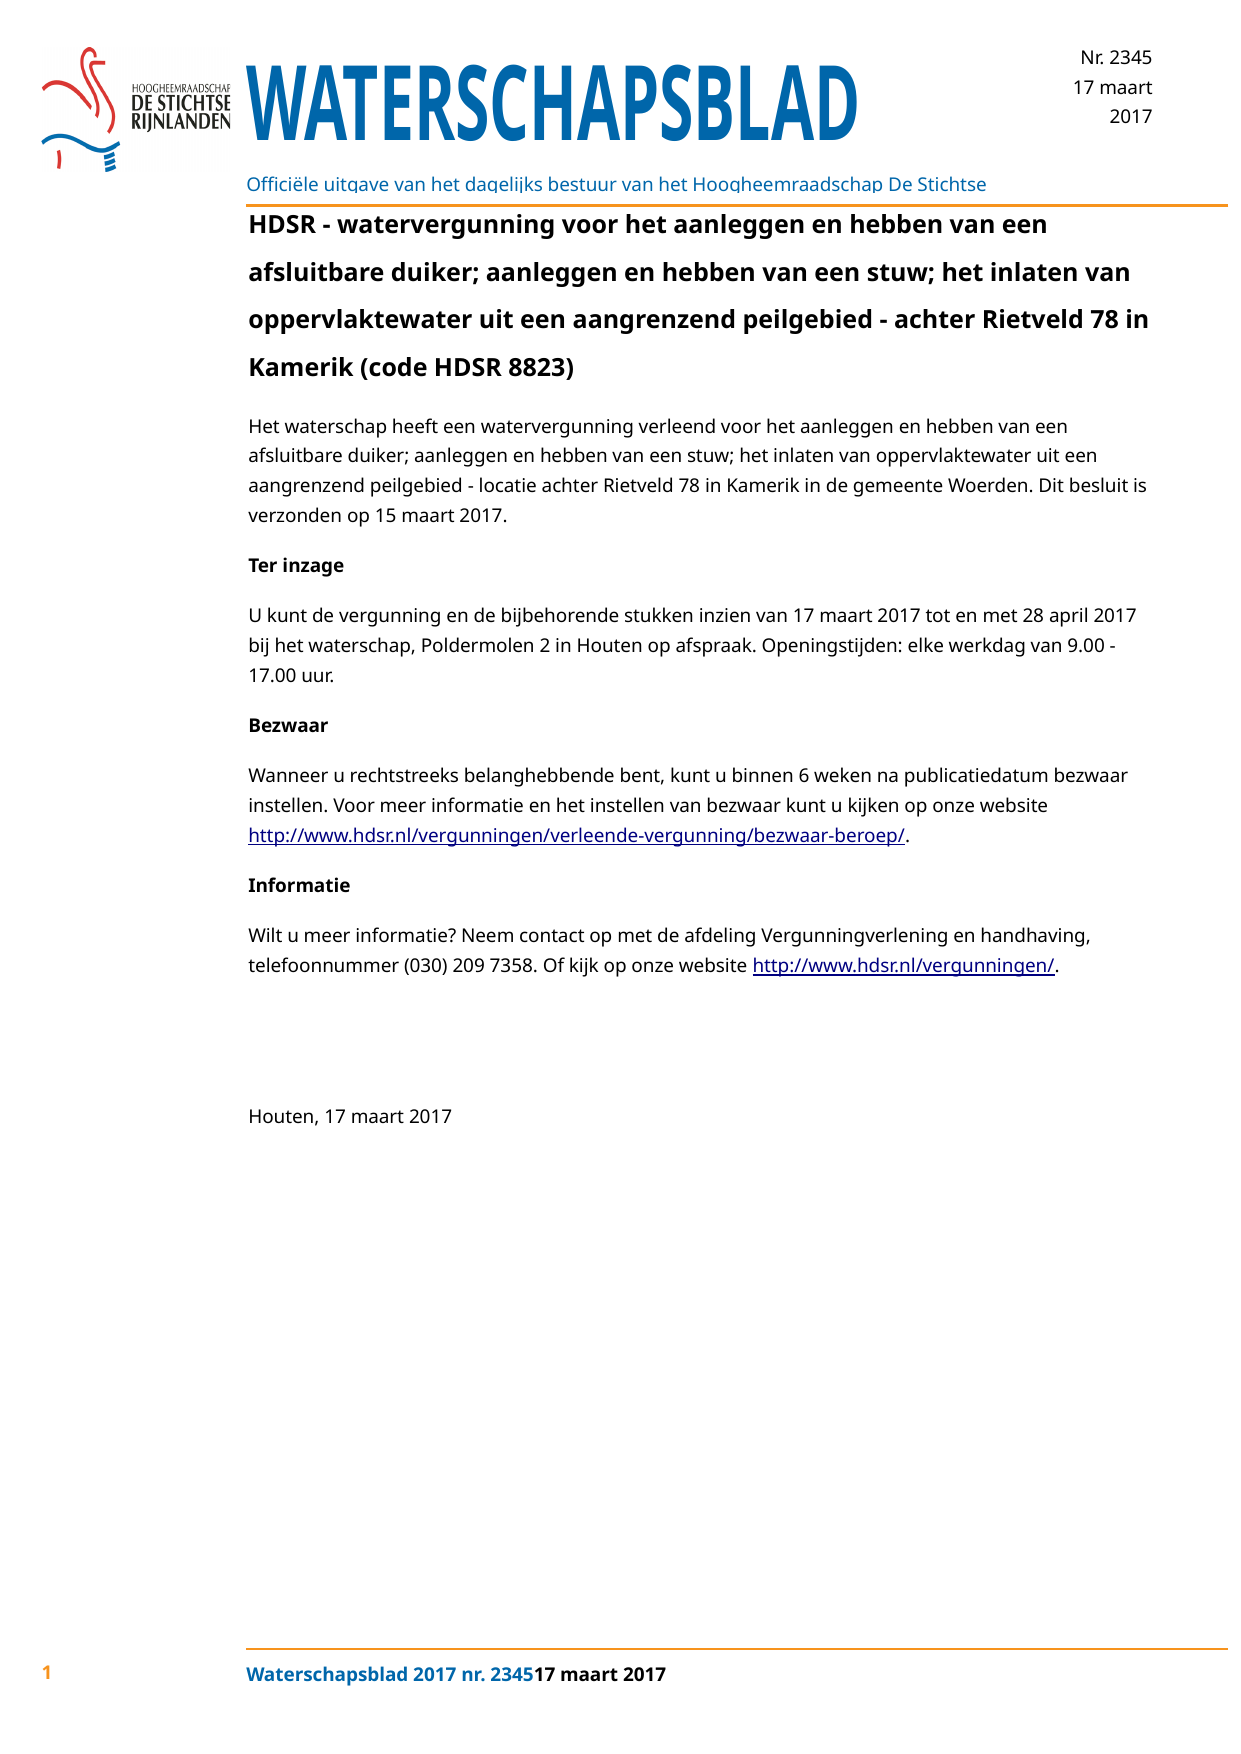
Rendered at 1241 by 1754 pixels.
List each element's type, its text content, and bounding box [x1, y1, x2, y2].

text HDSR - watervergunning voor het aanleggen en hebben van een afsluitbare duiker; aanleggen en hebben van een stuw; het inlaten van oppervlaktewater uit een aangrenzend peilgebied - achter Rietveld 78 in Kamerik (code HDSR 8823) [248, 207, 1152, 384]
text Wanneer u rechtstreeks belanghebbende bent, kunt u binnen 6 weken na publicatiedatum bezwaar instellen. Voor meer informatie en het instellen van bezwaar kunt u kijken op onze website http://www.hdsr.nl/vergunningen/verleende-vergunning/bezwaar-beroep/. [248, 763, 1152, 848]
text Houten, 17 maart 2017 [248, 1103, 1152, 1129]
text Ter inzage [248, 552, 1152, 578]
text Informatie [248, 872, 1152, 898]
text Wilt u meer informatie? Neem contact op met de afdeling Vergunningverlening en handhaving, telefoonnummer (030) 209 7358. Of kijk op onze website http://www.hdsr.nl/vergunningen/. [248, 923, 1152, 978]
text Bezwaar [248, 712, 1152, 738]
text Het waterschap heeft een watervergunning verleend voor het aanleggen en hebben van een afsluitbare duiker; aanleggen en hebben van een stuw; het inlaten van oppervlaktewater uit een aangrenzend peilgebied - locatie achter Rietveld 78 in Kamerik in de gemeente Woerden. Dit besluit is verzonden op 15 maart 2017. [248, 413, 1152, 528]
picture [41, 47, 231, 172]
text U kunt de vergunning en de bijbehorende stukken inzien van 17 maart 2017 tot en met 28 april 2017 bij het waterschap, Poldermolen 2 in Houten op afspraak. Openingstijden: elke werkdag van 9.00 - 17.00 uur. [248, 603, 1152, 688]
